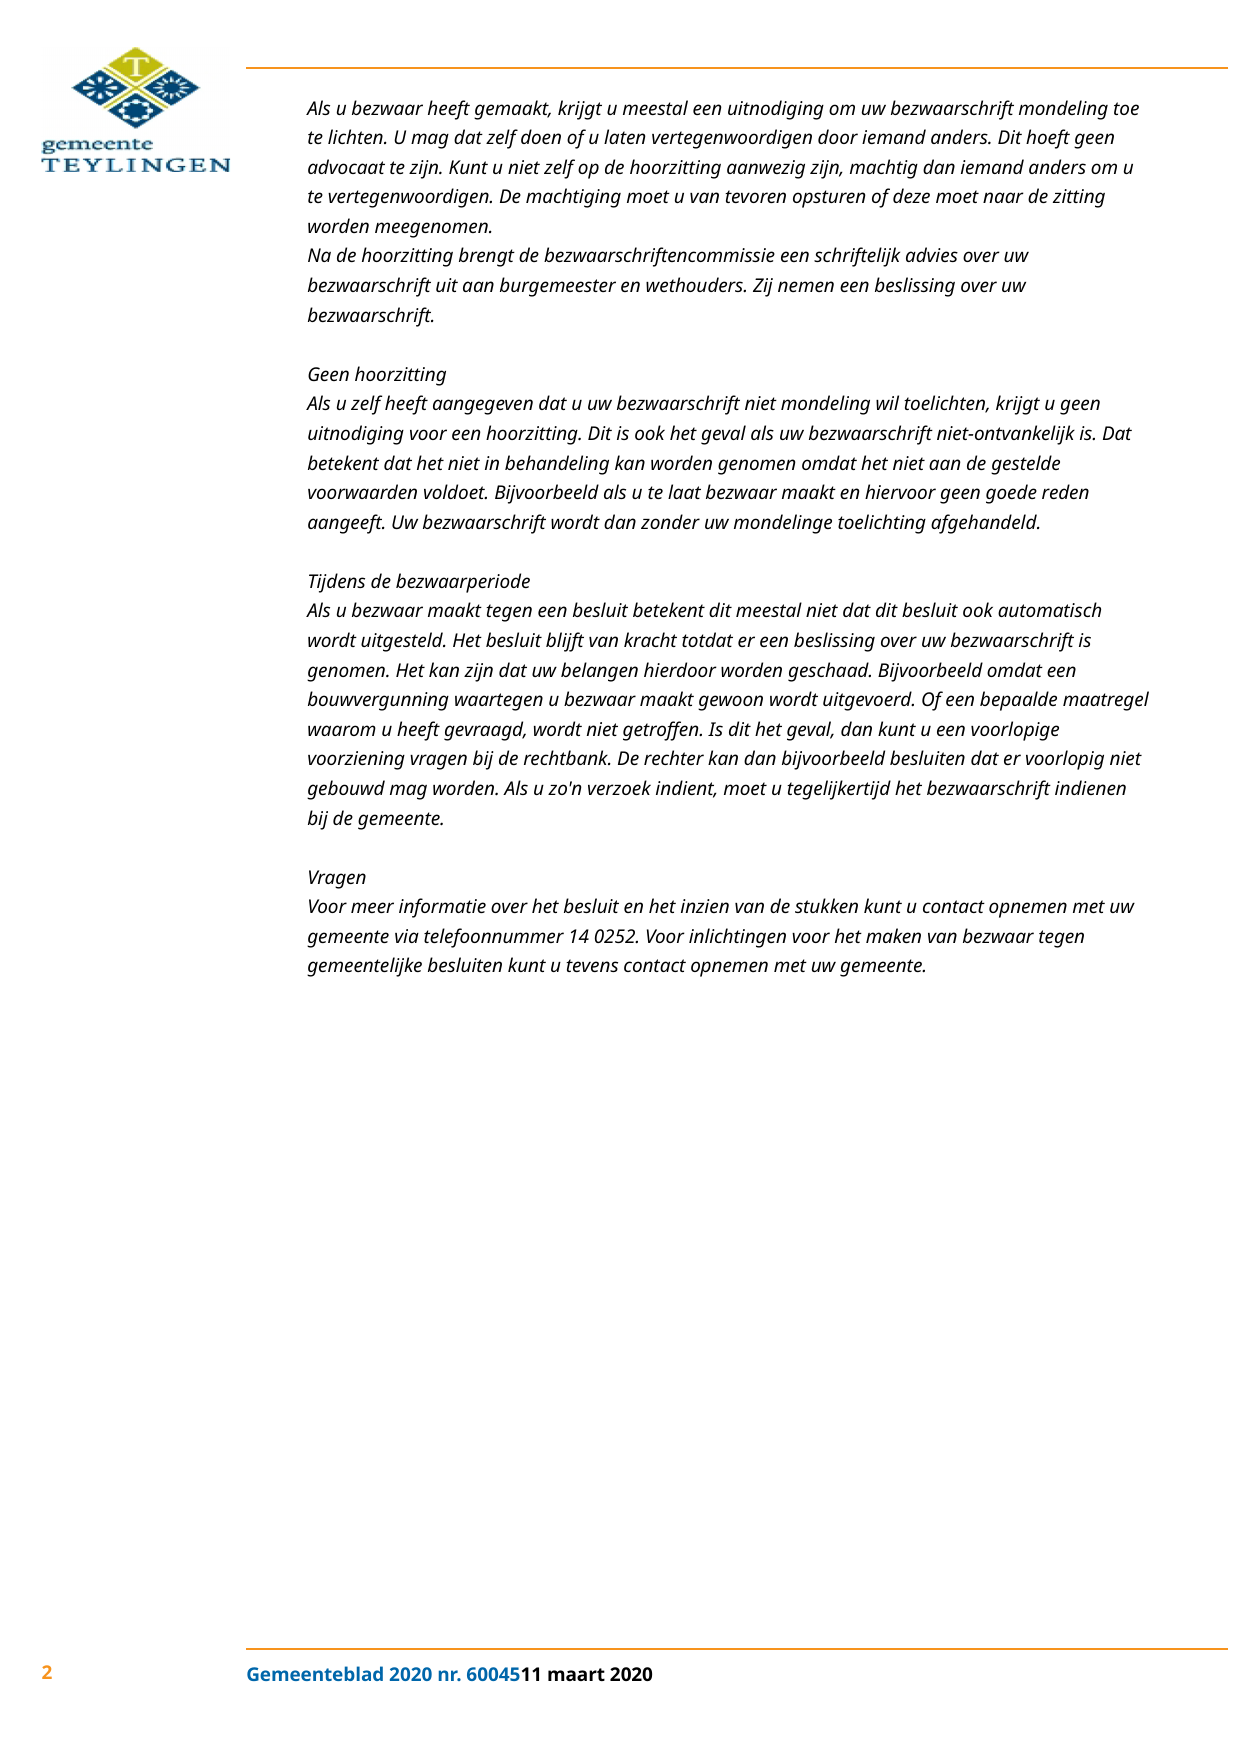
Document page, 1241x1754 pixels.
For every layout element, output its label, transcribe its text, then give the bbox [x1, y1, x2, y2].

list Geen hoorzitting [248, 361, 1152, 387]
list Als u bezwaar maakt tegen een besluit betekent dit meestal niet dat dit besluit ook automatisch wordt uitgesteld. Het besluit blijft van kracht totdat er een beslissing over uw bezwaarschrift is genomen. Het kan zijn dat uw belangen hierdoor worden geschaad. Bijvoorbeeld omdat een bouwvergunning waartegen u bezwaar maakt gewoon wordt uitgevoerd. Of een bepaalde maatregel waarom u heeft gevraagd, wordt niet getroffen. Is dit het geval, dan kunt u een voorlopige voorziening vragen bij de rechtbank. De rechter kan dan bijvoorbeeld besluiten dat er voorlopig niet gebouwd mag worden. Als u zo'n verzoek indient, moet u tegelijkertijd het bezwaarschrift indienen bij de gemeente. [248, 598, 1152, 831]
list Voor meer informatie over het besluit en het inzien van de stukken kunt u contact opnemen met uw gemeente via telefoonnummer 14 0252. Voor inlichtingen voor het maken van bezwaar tegen gemeentelijke besluiten kunt u tevens contact opnemen met uw gemeente. [248, 893, 1152, 978]
picture [41, 47, 231, 172]
list Na de hoorzitting brengt de bezwaarschriftencommissie een schriftelijk advies over uw bezwaarschrift uit aan burgemeester en wethouders. Zij nemen een beslissing over uw bezwaarschrift. [248, 243, 1152, 328]
list Vragen [248, 864, 1152, 890]
list Als u zelf heeft aangegeven dat u uw bezwaarschrift niet mondeling wil toelichten, krijgt u geen uitnodiging voor een hoorzitting. Dit is ook het geval als uw bezwaarschrift niet-ontvankelijk is. Dat betekent dat het niet in behandeling kan worden genomen omdat het niet aan de gestelde voorwaarden voldoet. Bijvoorbeeld als u te laat bezwaar maakt en hiervoor geen goede reden aangeeft. Uw bezwaarschrift wordt dan zonder uw mondelinge toelichting afgehandeld. [248, 391, 1152, 535]
list Tijdens de bezwaarperiode [248, 568, 1152, 594]
list Als u bezwaar heeft gemaakt, krijgt u meestal een uitnodiging om uw bezwaarschrift mondeling toe te lichten. U mag dat zelf doen of u laten vertegenwoordigen door iemand anders. Dit hoeft geen advocaat te zijn. Kunt u niet zelf op de hoorzitting aanwezig zijn, machtig dan iemand anders om u te vertegenwoordigen. De machtiging moet u van tevoren opsturen of deze moet naar de zitting worden meegenomen. [248, 95, 1152, 239]
